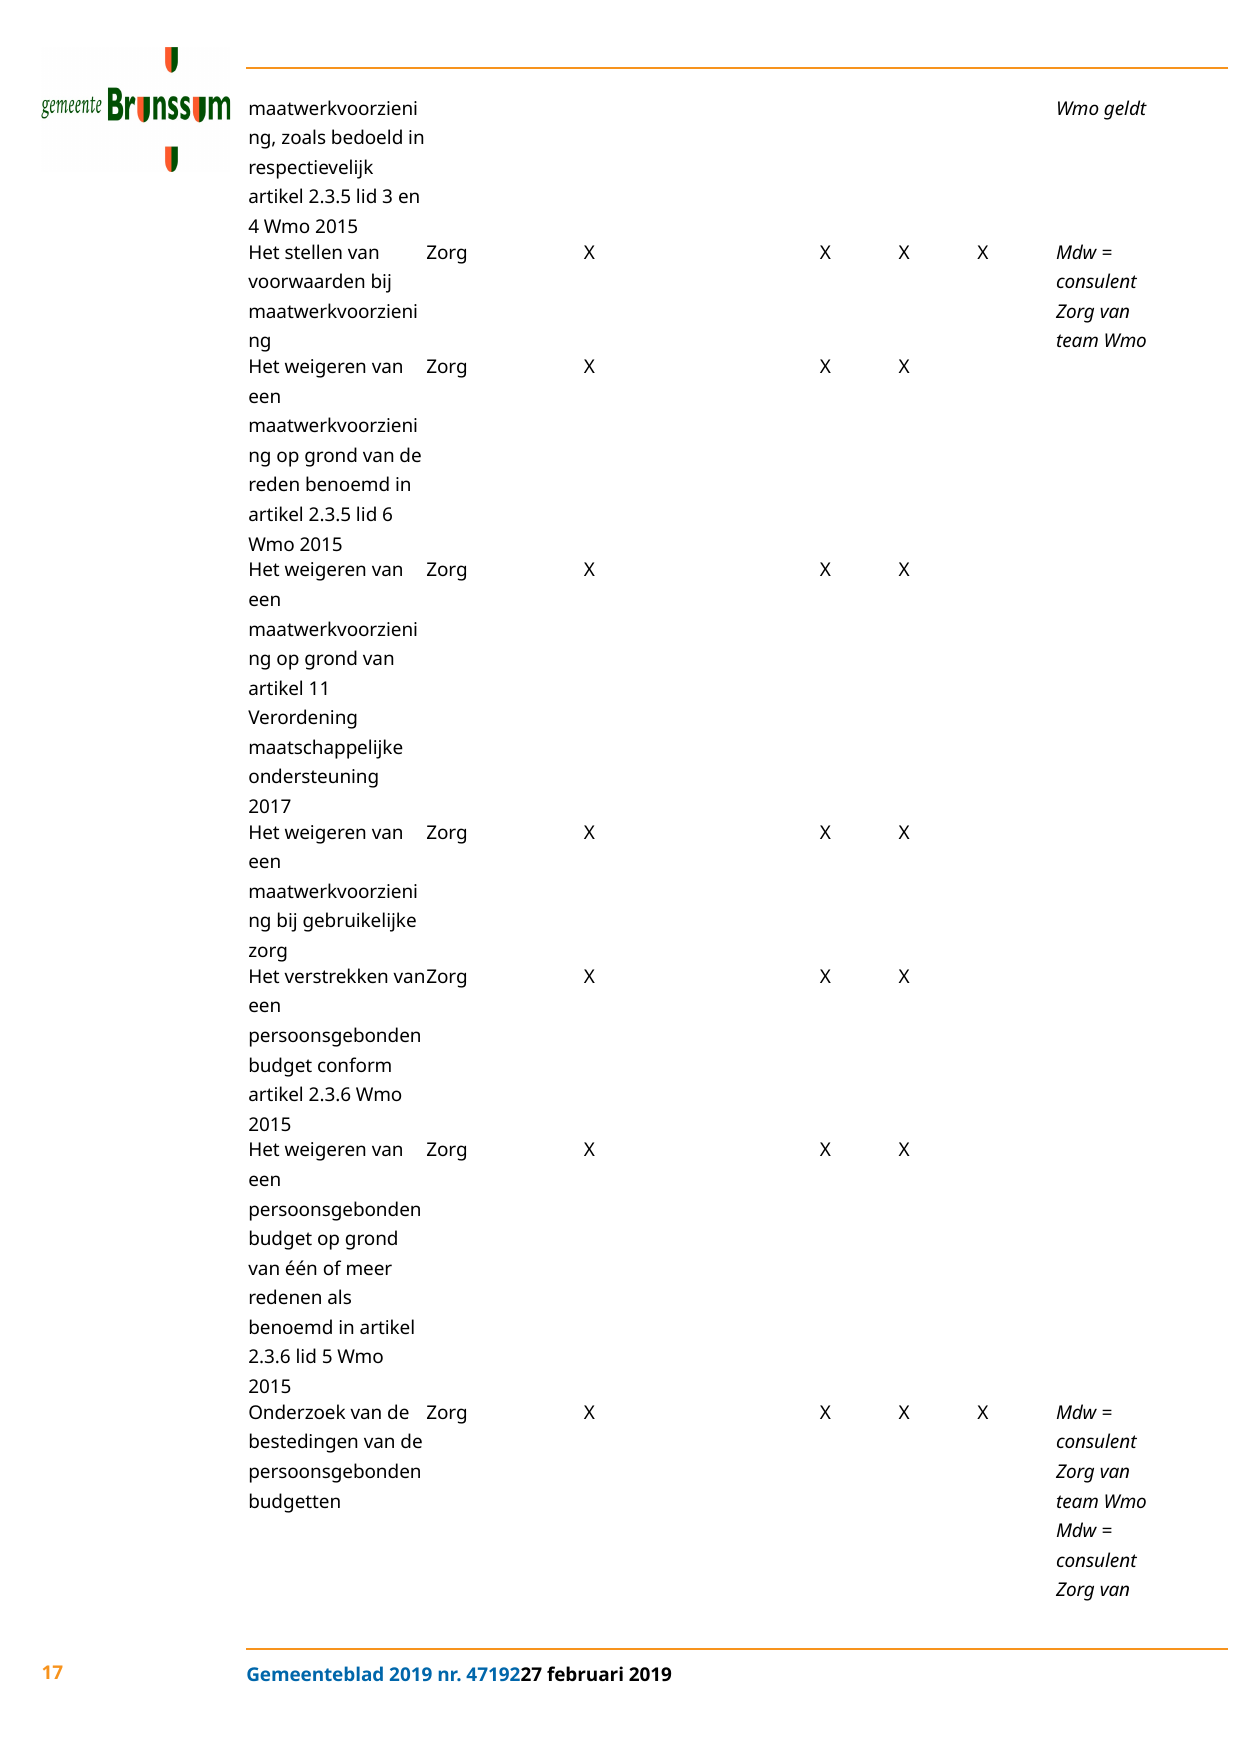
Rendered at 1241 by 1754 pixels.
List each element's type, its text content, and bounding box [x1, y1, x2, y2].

table_cell X [820, 1399, 898, 1602]
table_cell X [898, 963, 977, 1137]
table_cell [741, 353, 819, 557]
table_cell Het weigeren van een maatwerkvoorziening op grond van artikel 11 Verordening maatschappelijke ondersteuning 2017 [248, 557, 426, 819]
table_cell [505, 95, 583, 239]
table_cell Mdw = consulent Zorg van team Wmo Mdw = consulent Zorg van [1056, 1399, 1152, 1602]
table_cell [741, 1137, 819, 1399]
table_cell X [584, 239, 662, 353]
table_cell X [898, 1399, 977, 1602]
table_cell [1056, 819, 1152, 963]
table_cell [662, 557, 741, 819]
table_cell [662, 819, 741, 963]
table_cell [741, 557, 819, 819]
table_cell [977, 963, 1056, 1137]
table_cell [741, 1399, 819, 1602]
table_cell [977, 1137, 1056, 1399]
table_cell X [977, 239, 1056, 353]
table_cell [820, 95, 898, 239]
table_cell [741, 239, 819, 353]
table_cell [662, 963, 741, 1137]
table_cell [977, 557, 1056, 819]
table_cell X [584, 557, 662, 819]
table_cell [662, 95, 741, 239]
table_cell [741, 963, 819, 1137]
table_cell X [898, 239, 977, 353]
table_cell [977, 353, 1056, 557]
table_cell [741, 95, 819, 239]
table_cell Wmo geldt [1056, 95, 1152, 239]
table_cell X [820, 353, 898, 557]
table_cell Zorg [426, 1137, 505, 1399]
table_cell Zorg [426, 239, 505, 353]
table_cell [1056, 1137, 1152, 1399]
table_cell Onderzoek van de bestedingen van de persoonsgebonden budgetten [248, 1399, 426, 1602]
table_cell X [898, 819, 977, 963]
table_cell Het verstrekken van een persoonsgebonden budget conform artikel 2.3.6 Wmo 2015 [248, 963, 426, 1137]
table_cell Het weigeren van een persoonsgebonden budget op grond van één of meer redenen als benoemd in artikel 2.3.6 lid 5 Wmo 2015 [248, 1137, 426, 1399]
table_cell X [820, 1137, 898, 1399]
table_cell Mdw = consulent Zorg van team Wmo [1056, 239, 1152, 353]
table_cell maatwerkvoorziening, zoals bedoeld in respectievelijk artikel 2.3.5 lid 3 en 4 Wmo 2015 [248, 95, 426, 239]
table_cell X [820, 963, 898, 1137]
table_cell Zorg [426, 353, 505, 557]
table_cell X [584, 1137, 662, 1399]
table_cell X [977, 1399, 1056, 1602]
table_cell [662, 1399, 741, 1602]
table_cell [505, 963, 583, 1137]
table_cell [977, 95, 1056, 239]
table_cell [977, 819, 1056, 963]
table_cell Zorg [426, 1399, 505, 1602]
table_cell [1056, 557, 1152, 819]
table_cell X [584, 1399, 662, 1602]
table_cell [662, 239, 741, 353]
table_cell X [584, 963, 662, 1137]
table_cell Het stellen van voorwaarden bij maatwerkvoorziening [248, 239, 426, 353]
picture [41, 47, 231, 172]
table_cell [1056, 963, 1152, 1137]
table_cell [505, 353, 583, 557]
table_cell X [820, 819, 898, 963]
table_cell X [820, 239, 898, 353]
table_cell X [820, 557, 898, 819]
table_cell Zorg [426, 963, 505, 1137]
table_cell X [898, 557, 977, 819]
table_cell [741, 819, 819, 963]
table_cell Zorg [426, 557, 505, 819]
table_cell [1056, 353, 1152, 557]
table_cell X [584, 819, 662, 963]
table_cell [898, 95, 977, 239]
table_cell X [584, 353, 662, 557]
table_cell [584, 95, 662, 239]
table_cell [505, 819, 583, 963]
table_cell Het weigeren van een maatwerkvoorziening bij gebruikelijke zorg [248, 819, 426, 963]
table_cell Zorg [426, 819, 505, 963]
table_cell [426, 95, 505, 239]
table_cell [662, 353, 741, 557]
table_cell [505, 1399, 583, 1602]
table_cell [505, 557, 583, 819]
table_cell X [898, 1137, 977, 1399]
table_cell Het weigeren van een maatwerkvoorziening op grond van de reden benoemd in artikel 2.3.5 lid 6 Wmo 2015 [248, 353, 426, 557]
table_cell X [898, 353, 977, 557]
table_cell [662, 1137, 741, 1399]
table_cell [505, 239, 583, 353]
table_cell [505, 1137, 583, 1399]
